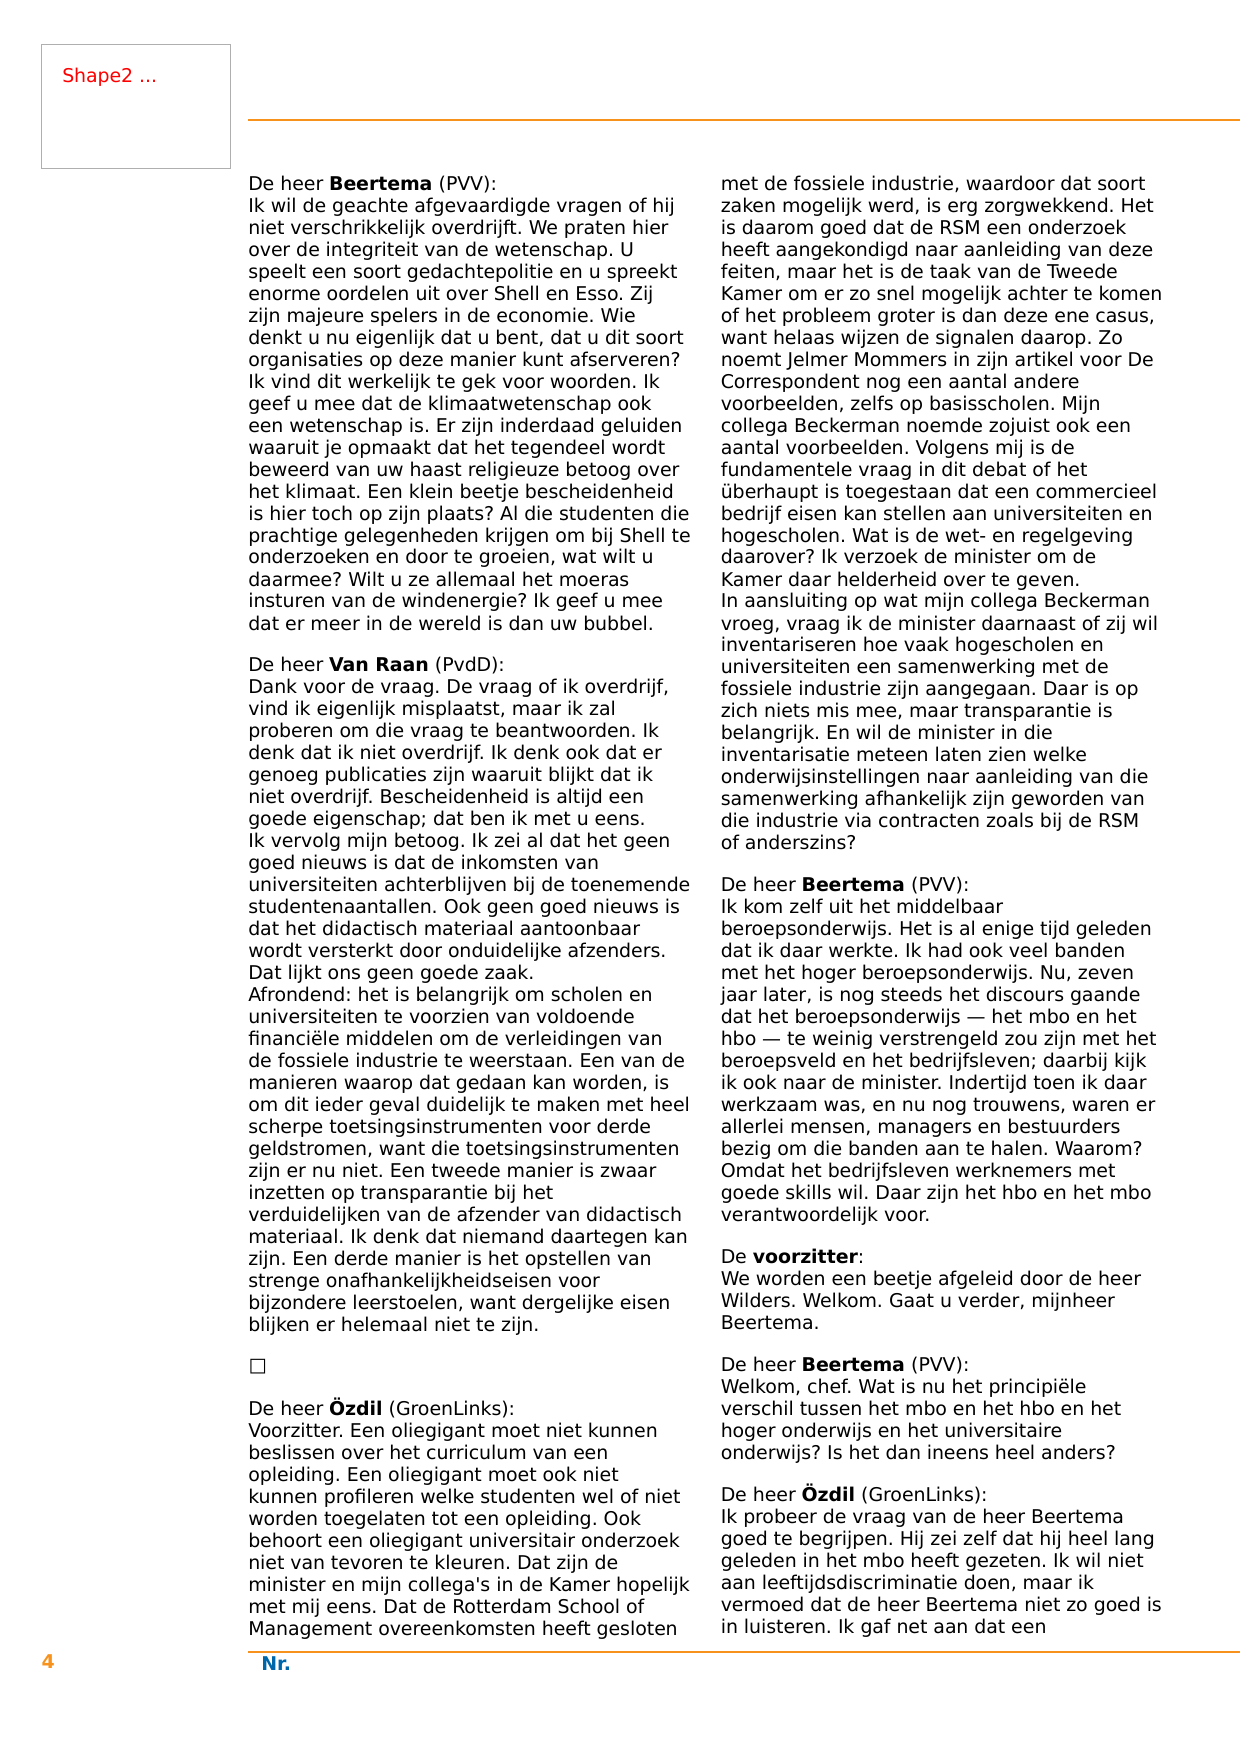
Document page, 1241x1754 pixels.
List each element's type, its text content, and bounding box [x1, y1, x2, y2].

text Ik kom zelf uit het middelbaar beroepsonderwijs. Het is al enige tijd geleden dat ik daar werkte. Ik had ook veel banden met het hoger beroepsonderwijs. Nu, zeven jaar later, is nog steeds het discours gaande dat het beroepsonderwijs — het mbo en het hbo — te weinig verstrengeld zou zijn met het beroepsveld en het bedrijfsleven; daarbij kijk ik ook naar de minister. Indertijd toen ik daar werkzaam was, en nu nog trouwens, waren er allerlei mensen, managers en bestuurders bezig om die banden aan te halen. Waarom? Omdat het bedrijfsleven werknemers met goede skills wil. Daar zijn het hbo en het mbo verantwoordelijk voor. [721, 896, 1163, 1226]
text We worden een beetje afgeleid door de heer Wilders. Welkom. Gaat u verder, mijnheer Beertema. [721, 1268, 1163, 1334]
text In aansluiting op wat mijn collega Beckerman vroeg, vraag ik de minister daarnaast of zij wil inventariseren hoe vaak hogescholen en universiteiten een samenwerking met de fossiele industrie zijn aangegaan. Daar is op zich niets mis mee, maar transparantie is belangrijk. En wil de minister in die inventarisatie meteen laten zien welke onderwijsinstellingen naar aanleiding van die samenwerking afhankelijk zijn geworden van die industrie via contracten zoals bij de RSM of anderszins? [721, 590, 1163, 854]
text De heer Özdil (GroenLinks): [721, 1484, 1163, 1506]
text De heer Beertema (PVV): [248, 173, 691, 195]
text Ik probeer de vraag van de heer Beertema goed te begrijpen. Hij zei zelf dat hij heel lang geleden in het mbo heeft gezeten. Ik wil niet aan leeftijdsdiscriminatie doen, maar ik vermoed dat de heer Beertema niet zo goed is in luisteren. Ik gaf net aan dat een [721, 1506, 1163, 1637]
text De heer Beertema (PVV): [721, 1354, 1163, 1376]
text De heer Van Raan (PvdD): [248, 654, 691, 676]
text De heer Özdil (GroenLinks): [248, 1398, 691, 1420]
text De heer Beertema (PVV): [721, 874, 1163, 896]
text Ik vervolg mijn betoog. Ik zei al dat het geen goed nieuws is dat de inkomsten van universiteiten achterblijven bij de toenemende studentenaantallen. Ook geen goed nieuws is dat het didactisch materiaal aantoonbaar wordt versterkt door onduidelijke afzenders. Dat lijkt ons geen goede zaak. [248, 830, 691, 984]
text Ik wil de geachte afgevaardigde vragen of hij niet verschrikkelijk overdrijft. We praten hier over de integriteit van de wetenschap. U speelt een soort gedachtepolitie en u spreekt enorme oordelen uit over Shell en Esso. Zij zijn majeure spelers in de economie. Wie denkt u nu eigenlijk dat u bent, dat u dit soort organisaties op deze manier kunt afserveren? Ik vind dit werkelijk te gek voor woorden. Ik geef u mee dat de klimaatwetenschap ook een wetenschap is. Er zijn inderdaad geluiden waaruit je opmaakt dat het tegendeel wordt beweerd van uw haast religieuze betoog over het klimaat. Een klein beetje bescheidenheid is hier toch op zijn plaats? Al die studenten die prachtige gelegenheden krijgen om bij Shell te onderzoeken en door te groeien, wat wilt u daarmee? Wilt u ze allemaal het moeras insturen van de windenergie? Ik geef u mee dat er meer in de wereld is dan uw bubbel. [248, 195, 691, 634]
text Afrondend: het is belangrijk om scholen en universiteiten te voorzien van voldoende financiële middelen om de verleidingen van de fossiele industrie te weerstaan. Een van de manieren waarop dat gedaan kan worden, is om dit ieder geval duidelijk te maken met heel scherpe toetsingsinstrumenten voor derde geldstromen, want die toetsingsinstrumenten zijn er nu niet. Een tweede manier is zwaar inzetten op transparantie bij het verduidelijken van de afzender van didactisch materiaal. Ik denk dat niemand daartegen kan zijn. Een derde manier is het opstellen van strenge onafhankelijkheidseisen voor bijzondere leerstoelen, want dergelijke eisen blijken er helemaal niet te zijn. [248, 984, 691, 1336]
text Voorzitter. Een oliegigant moet niet kunnen beslissen over het curriculum van een opleiding. Een oliegigant moet ook niet kunnen profileren welke studenten wel of niet worden toegelaten tot een opleiding. Ook behoort een oliegigant universitair onderzoek niet van tevoren te kleuren. Dat zijn de minister en mijn collega's in de Kamer hopelijk met mij eens. Dat de Rotterdam School of Management overeenkomsten heeft gesloten [248, 1420, 691, 1639]
text ⬜ [248, 1356, 691, 1378]
text Welkom, chef. Wat is nu het principiële verschil tussen het mbo en het hbo en het hoger onderwijs en het universitaire onderwijs? Is het dan ineens heel anders? [721, 1376, 1163, 1464]
text De voorzitter: [721, 1246, 1163, 1268]
text Dank voor de vraag. De vraag of ik overdrijf, vind ik eigenlijk misplaatst, maar ik zal proberen om die vraag te beantwoorden. Ik denk dat ik niet overdrijf. Ik denk ook dat er genoeg publicaties zijn waaruit blijkt dat ik niet overdrijf. Bescheidenheid is altijd een goede eigenschap; dat ben ik met u eens. [248, 676, 691, 830]
text met de fossiele industrie, waardoor dat soort zaken mogelijk werd, is erg zorgwekkend. Het is daarom goed dat de RSM een onderzoek heeft aangekondigd naar aanleiding van deze feiten, maar het is de taak van de Tweede Kamer om er zo snel mogelijk achter te komen of het probleem groter is dan deze ene casus, want helaas wijzen de signalen daarop. Zo noemt Jelmer Mommers in zijn artikel voor De Correspondent nog een aantal andere voorbeelden, zelfs op basisscholen. Mijn collega Beckerman noemde zojuist ook een aantal voorbeelden. Volgens mij is de fundamentele vraag in dit debat of het überhaupt is toegestaan dat een commercieel bedrijf eisen kan stellen aan universiteiten en hogescholen. Wat is de wet- en regelgeving daarover? Ik verzoek de minister om de Kamer daar helderheid over te geven. [721, 173, 1163, 590]
